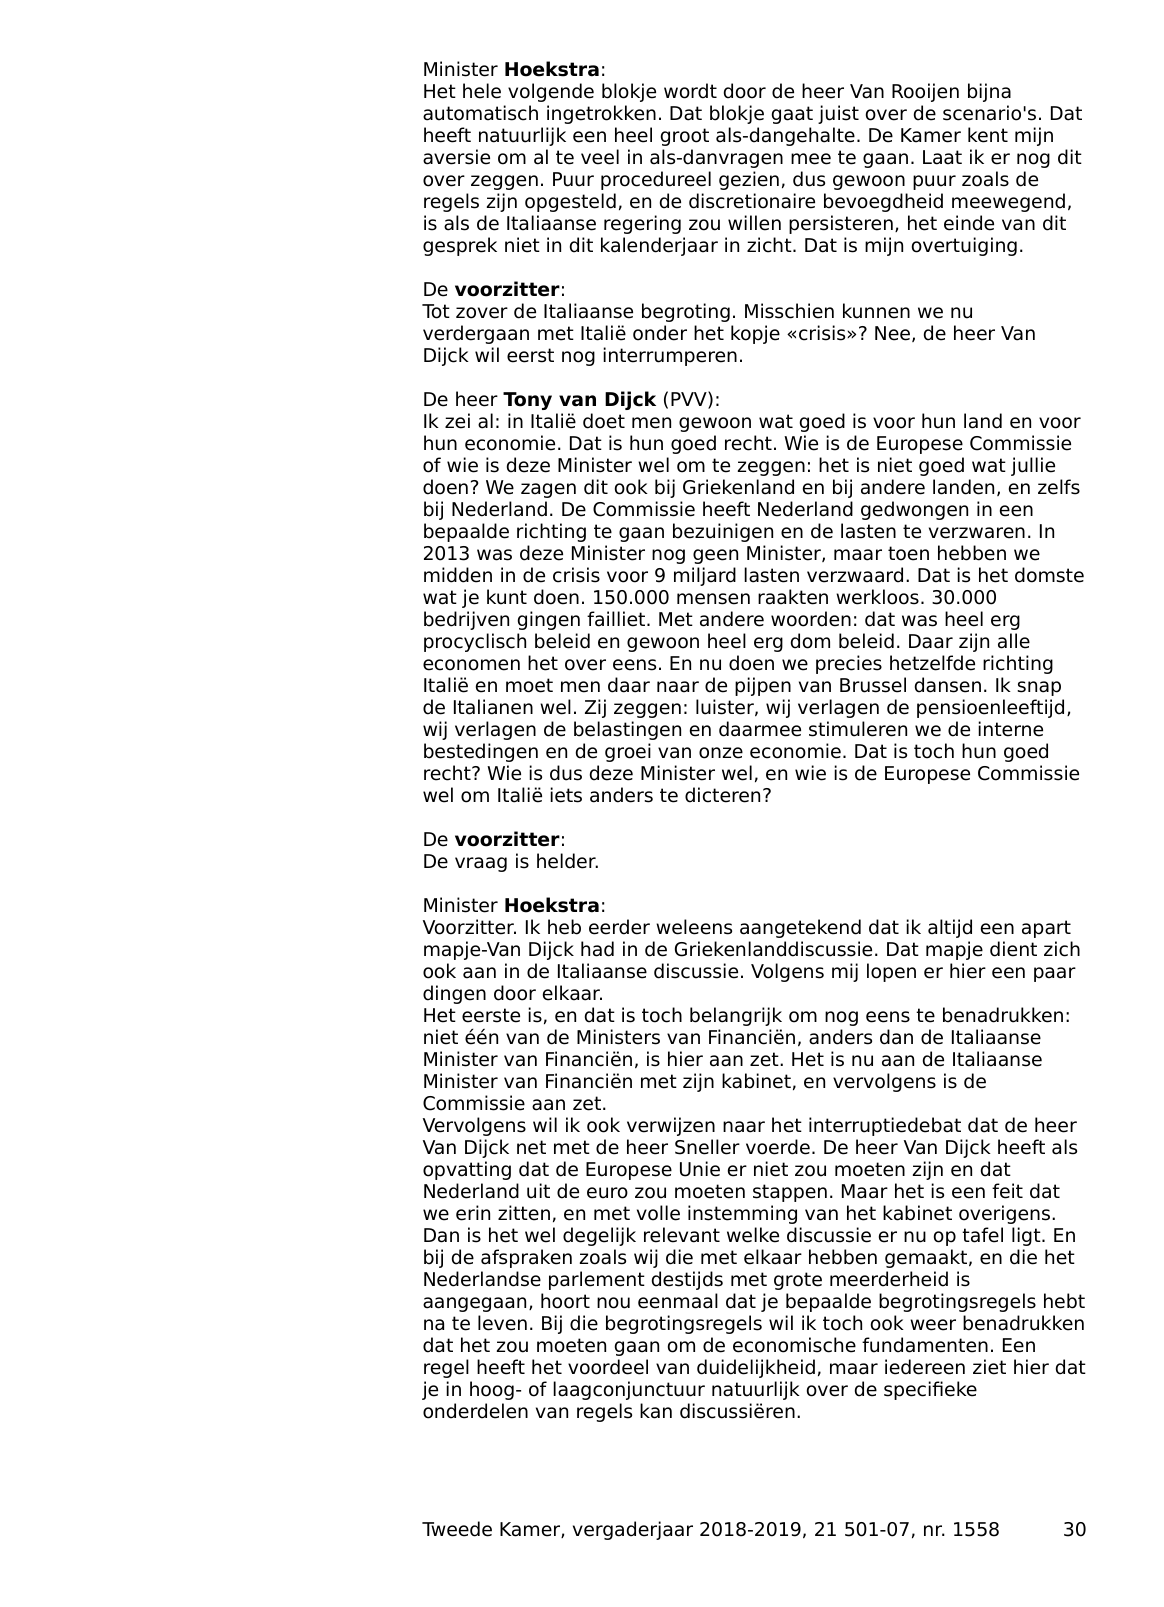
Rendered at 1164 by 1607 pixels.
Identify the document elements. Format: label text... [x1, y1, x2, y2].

text Minister Hoekstra: [422, 895, 1087, 917]
text De heer Tony van Dijck (PVV): [422, 389, 1087, 411]
text Het hele volgende blokje wordt door de heer Van Rooijen bijna automatisch ingetrokken. Dat blokje gaat juist over de scenario's. Dat heeft natuurlijk een heel groot als-dangehalte. De Kamer kent mijn aversie om al te veel in als-danvragen mee te gaan. Laat ik er nog dit over zeggen. Puur procedureel gezien, dus gewoon puur zoals de regels zijn opgesteld, en de discretionaire bevoegdheid meewegend, is als de Italiaanse regering zou willen persisteren, het einde van dit gesprek niet in dit kalenderjaar in zicht. Dat is mijn overtuiging. [422, 81, 1087, 257]
text Tot zover de Italiaanse begroting. Misschien kunnen we nu verdergaan met Italië onder het kopje «crisis»? Nee, de heer Van Dijck wil eerst nog interrumperen. [422, 301, 1087, 367]
text Voorzitter. Ik heb eerder weleens aangetekend dat ik altijd een apart mapje-Van Dijck had in de Griekenlanddiscussie. Dat mapje dient zich ook aan in de Italiaanse discussie. Volgens mij lopen er hier een paar dingen door elkaar. [422, 917, 1087, 1005]
text De vraag is helder. [422, 851, 1087, 873]
text Het eerste is, en dat is toch belangrijk om nog eens te benadrukken: niet één van de Ministers van Financiën, anders dan de Italiaanse Minister van Financiën, is hier aan zet. Het is nu aan de Italiaanse Minister van Financiën met zijn kabinet, en vervolgens is de Commissie aan zet. [422, 1005, 1087, 1115]
text De voorzitter: [422, 279, 1087, 301]
text De voorzitter: [422, 829, 1087, 851]
text Vervolgens wil ik ook verwijzen naar het interruptiedebat dat de heer Van Dijck net met de heer Sneller voerde. De heer Van Dijck heeft als opvatting dat de Europese Unie er niet zou moeten zijn en dat Nederland uit de euro zou moeten stappen. Maar het is een feit dat we erin zitten, en met volle instemming van het kabinet overigens. Dan is het wel degelijk relevant welke discussie er nu op tafel ligt. En bij de afspraken zoals wij die met elkaar hebben gemaakt, en die het Nederlandse parlement destijds met grote meerderheid is aangegaan, hoort nou eenmaal dat je bepaalde begrotingsregels hebt na te leven. Bij die begrotingsregels wil ik toch ook weer benadrukken dat het zou moeten gaan om de economische fundamenten. Een regel heeft het voordeel van duidelijkheid, maar iedereen ziet hier dat je in hoog- of laagconjunctuur natuurlijk over de specifieke onderdelen van regels kan discussiëren. [422, 1115, 1087, 1423]
text Ik zei al: in Italië doet men gewoon wat goed is voor hun land en voor hun economie. Dat is hun goed recht. Wie is de Europese Commissie of wie is deze Minister wel om te zeggen: het is niet goed wat jullie doen? We zagen dit ook bij Griekenland en bij andere landen, en zelfs bij Nederland. De Commissie heeft Nederland gedwongen in een bepaalde richting te gaan bezuinigen en de lasten te verzwaren. In 2013 was deze Minister nog geen Minister, maar toen hebben we midden in de crisis voor 9 miljard lasten verzwaard. Dat is het domste wat je kunt doen. 150.000 mensen raakten werkloos. 30.000 bedrijven gingen failliet. Met andere woorden: dat was heel erg procyclisch beleid en gewoon heel erg dom beleid. Daar zijn alle economen het over eens. En nu doen we precies hetzelfde richting Italië en moet men daar naar de pijpen van Brussel dansen. Ik snap de Italianen wel. Zij zeggen: luister, wij verlagen de pensioenleeftijd, wij verlagen de belastingen en daarmee stimuleren we de interne bestedingen en de groei van onze economie. Dat is toch hun goed recht? Wie is dus deze Minister wel, en wie is de Europese Commissie wel om Italië iets anders te dicteren? [422, 411, 1087, 807]
text Minister Hoekstra: [422, 59, 1087, 81]
